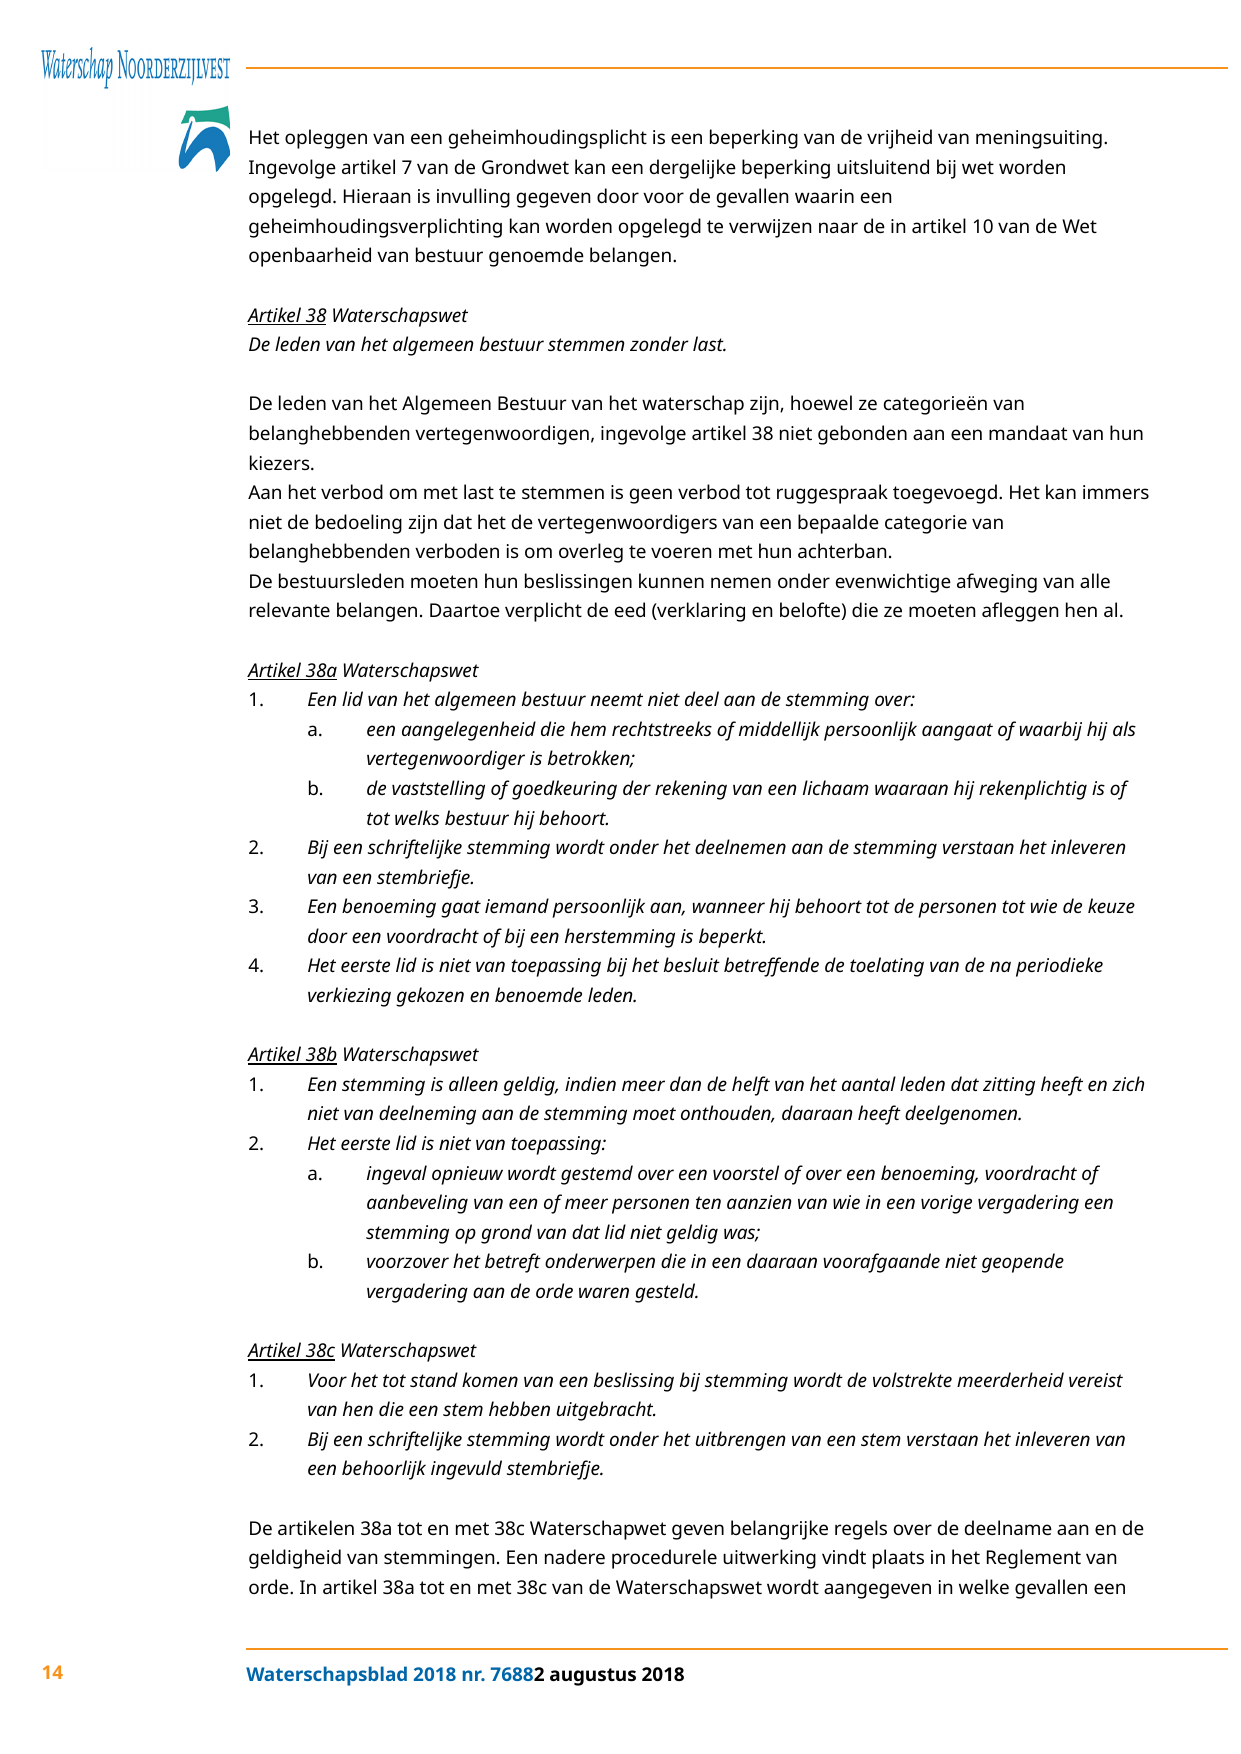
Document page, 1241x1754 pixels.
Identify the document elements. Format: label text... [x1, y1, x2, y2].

text De leden van het algemeen bestuur stemmen zonder last. [248, 331, 1152, 357]
text Aan het verbod om met last te stemmen is geen verbod tot ruggespraak toegevoegd. Het kan immers niet de bedoeling zijn dat het de vertegenwoordigers van een bepaalde categorie van belanghebbenden verboden is om overleg te voeren met hun achterban. [248, 479, 1152, 564]
picture [41, 47, 231, 172]
list Een lid van het algemeen bestuur neemt niet deel aan de stemming over: [248, 686, 1152, 712]
text De artikelen 38a tot en met 38c Waterschapwet geven belangrijke regels over de deelname aan en de geldigheid van stemmingen. Een nadere procedurele uitwerking vindt plaats in het Reglement van orde. In artikel 38a tot en met 38c van de Waterschapswet wordt aangegeven in welke gevallen een [248, 1515, 1152, 1600]
text Artikel 38 Waterschapswet [248, 302, 1152, 328]
list voorzover het betreft onderwerpen die in een daaraan voorafgaande niet geopende vergadering aan de orde waren gesteld. [307, 1248, 1152, 1304]
list Een benoeming gaat iemand persoonlijk aan, wanneer hij behoort tot de personen tot wie de keuze door een voordracht of bij een herstemming is beperkt. [248, 893, 1152, 949]
text De leden van het Algemeen Bestuur van het waterschap zijn, hoewel ze categorieën van belanghebbenden vertegenwoordigen, ingevolge artikel 38 niet gebonden aan een mandaat van hun kiezers. [248, 391, 1152, 476]
text Artikel 38c Waterschapswet [248, 1337, 1152, 1363]
text Artikel 38b Waterschapswet [248, 1041, 1152, 1067]
text Het opleggen van een geheimhoudingsplicht is een beperking van de vrijheid van meningsuiting. Ingevolge artikel 7 van de Grondwet kan een dergelijke beperking uitsluitend bij wet worden opgelegd. Hieraan is invulling gegeven door voor de gevallen waarin een geheimhoudingsverplichting kan worden opgelegd te verwijzen naar de in artikel 10 van de Wet openbaarheid van bestuur genoemde belangen. [248, 124, 1152, 268]
list Een stemming is alleen geldig, indien meer dan de helft van het aantal leden dat zitting heeft en zich niet van deelneming aan de stemming moet onthouden, daaraan heeft deelgenomen. [248, 1071, 1152, 1126]
list een aangelegenheid die hem rechtstreeks of middellijk persoonlijk aangaat of waarbij hij als vertegenwoordiger is betrokken; [307, 716, 1152, 771]
text De bestuursleden moeten hun beslissingen kunnen nemen onder evenwichtige afweging van alle relevante belangen. Daartoe verplicht de eed (verklaring en belofte) die ze moeten afleggen hen al. [248, 568, 1152, 623]
list de vaststelling of goedkeuring der rekening van een lichaam waaraan hij rekenplichtig is of tot welks bestuur hij behoort. [307, 775, 1152, 831]
list Het eerste lid is niet van toepassing bij het besluit betreffende de toelating van de na periodieke verkiezing gekozen en benoemde leden. [248, 953, 1152, 1008]
list Bij een schriftelijke stemming wordt onder het uitbrengen van een stem verstaan het inleveren van een behoorlijk ingevuld stembriefje. [248, 1426, 1152, 1481]
list Bij een schriftelijke stemming wordt onder het deelnemen aan de stemming verstaan het inleveren van een stembriefje. [248, 834, 1152, 890]
list Voor het tot stand komen van een beslissing bij stemming wordt de volstrekte meerderheid vereist van hen die een stem hebben uitgebracht. [248, 1367, 1152, 1422]
list Het eerste lid is niet van toepassing: [248, 1130, 1152, 1156]
list ingeval opnieuw wordt gestemd over een voorstel of over een benoeming, voordracht of aanbeveling van een of meer personen ten aanzien van wie in een vorige vergadering een stemming op grond van dat lid niet geldig was; [307, 1160, 1152, 1245]
text Artikel 38a Waterschapswet [248, 657, 1152, 683]
